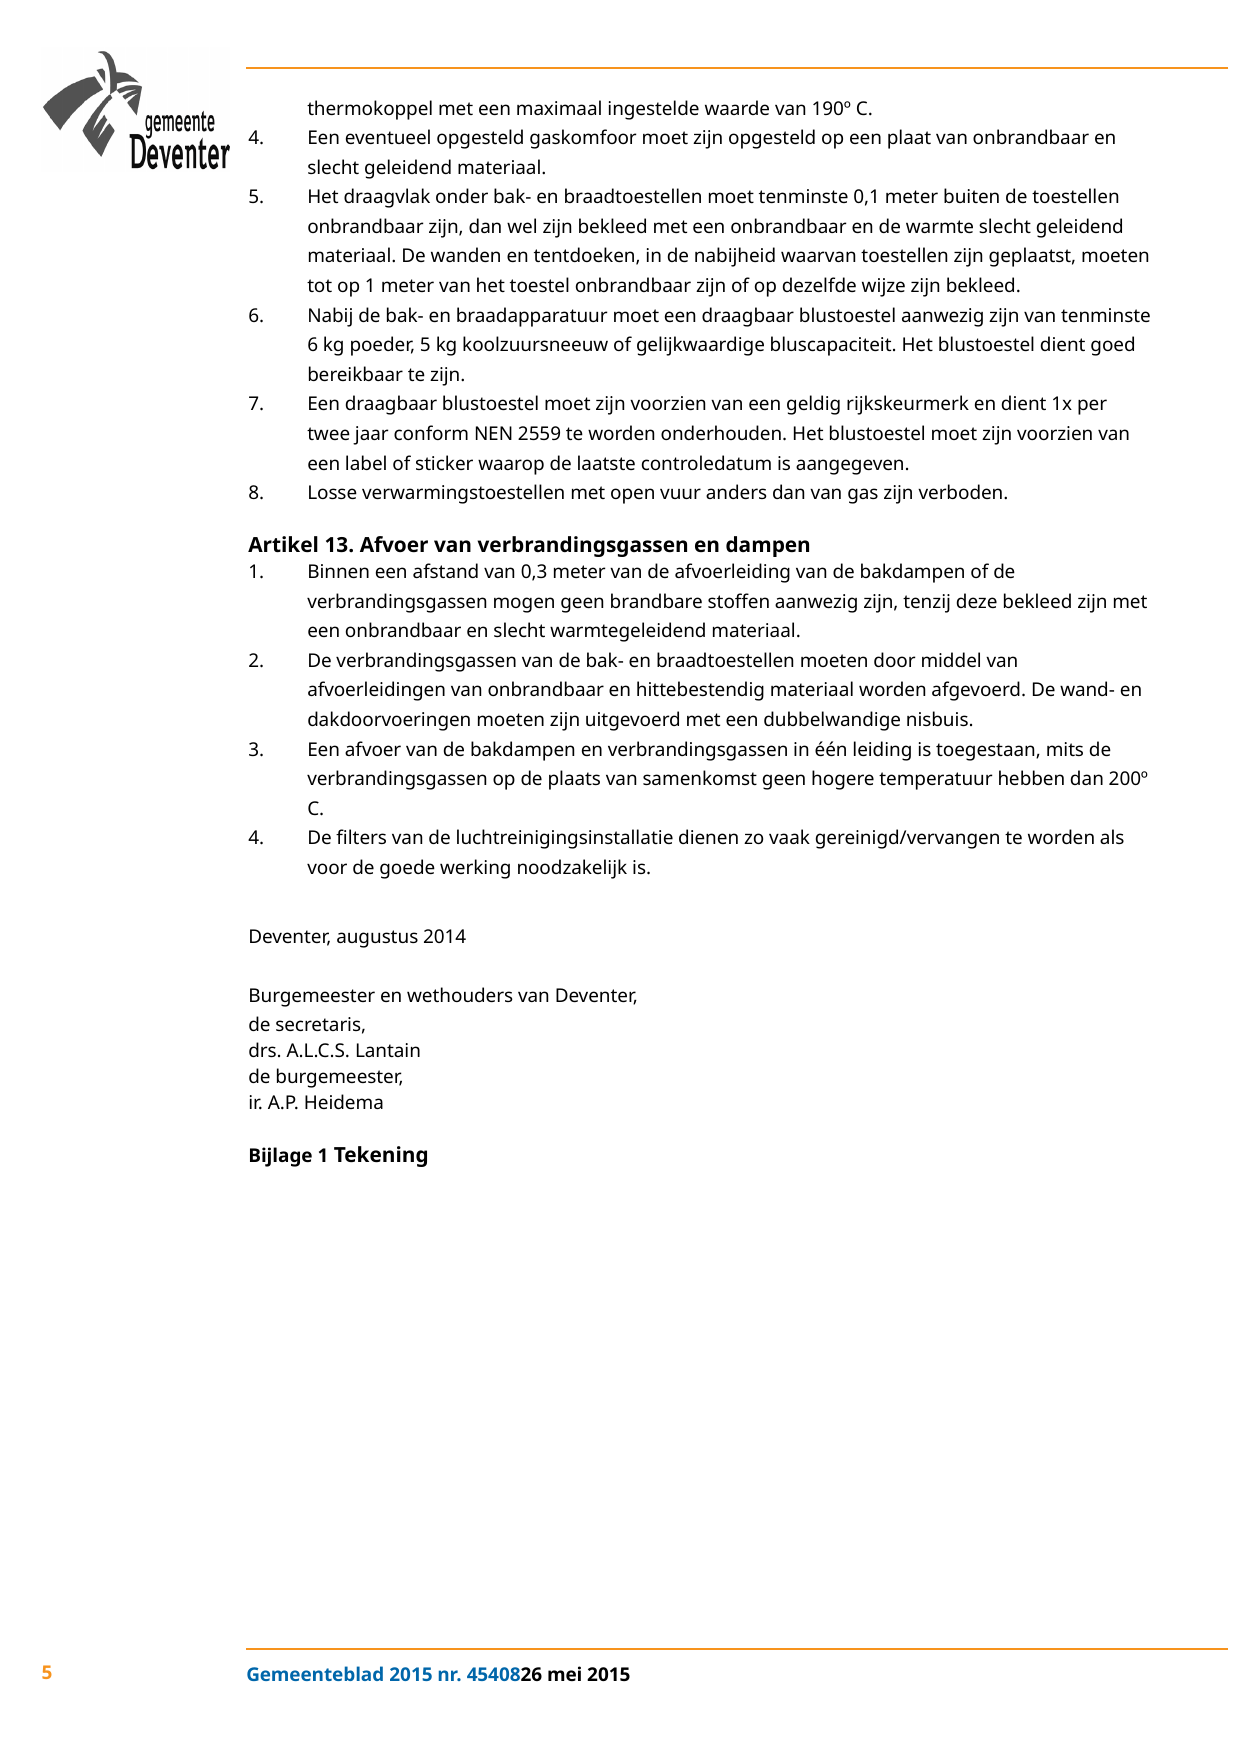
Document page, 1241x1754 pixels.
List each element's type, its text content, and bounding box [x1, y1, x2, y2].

picture [41, 47, 231, 172]
text drs. A.L.C.S. Lantain [248, 1037, 1152, 1063]
text ir. A.P. Heidema [248, 1089, 1152, 1114]
list De verbrandingsgassen van de bak- en braadtoestellen moeten door middel van afvoerleidingen van onbrandbaar en hittebestendig materiaal worden afgevoerd. De wand- en dakdoorvoeringen moeten zijn uitgevoerd met een dubbelwandige nisbuis. [248, 647, 1152, 732]
text Artikel 13. Afvoer van verbrandingsgassen en dampen [248, 530, 1152, 558]
text Deventer, augustus 2014 [248, 923, 1152, 949]
list Een afvoer van de bakdampen en verbrandingsgassen in één leiding is toegestaan, mits de verbrandingsgassen op de plaats van samenkomst geen hogere temperatuur hebben dan 200º C. [248, 736, 1152, 821]
list De filters van de luchtreinigingsinstallatie dienen zo vaak gereinigd/vervangen te worden als voor de goede werking noodzakelijk is. [248, 824, 1152, 880]
list Binnen een afstand van 0,3 meter van de afvoerleiding van de bakdampen of de verbrandingsgassen mogen geen brandbare stoffen aanwezig zijn, tenzij deze bekleed zijn met een onbrandbaar en slecht warmtegeleidend materiaal. [248, 558, 1152, 643]
text de burgemeester, [248, 1063, 1152, 1089]
list Het draagvlak onder bak- en braadtoestellen moet tenminste 0,1 meter buiten de toestellen onbrandbaar zijn, dan wel zijn bekleed met een onbrandbaar en de warmte slecht geleidend materiaal. De wanden en tentdoeken, in de nabijheid waarvan toestellen zijn geplaatst, moeten tot op 1 meter van het toestel onbrandbaar zijn of op dezelfde wijze zijn bekleed. [248, 183, 1152, 298]
text Bijlage 1 Tekening [248, 1140, 1152, 1169]
text Burgemeester en wethouders van Deventer, [248, 982, 1152, 1008]
list Losse verwarmingstoestellen met open vuur anders dan van gas zijn verboden. [248, 479, 1152, 505]
list Een eventueel opgesteld gaskomfoor moet zijn opgesteld op een plaat van onbrandbaar en slecht geleidend materiaal. [248, 124, 1152, 180]
text de secretaris, [248, 1012, 1152, 1037]
list thermokoppel met een maximaal ingestelde waarde van 190º C. [248, 95, 1152, 121]
list Een draagbaar blustoestel moet zijn voorzien van een geldig rijkskeurmerk en dient 1x per twee jaar conform NEN 2559 te worden onderhouden. Het blustoestel moet zijn voorzien van een label of sticker waarop de laatste controledatum is aangegeven. [248, 391, 1152, 476]
list Nabij de bak- en braadapparatuur moet een draagbaar blustoestel aanwezig zijn van tenminste 6 kg poeder, 5 kg koolzuursneeuw of gelijkwaardige bluscapaciteit. Het blustoestel dient goed bereikbaar te zijn. [248, 302, 1152, 387]
